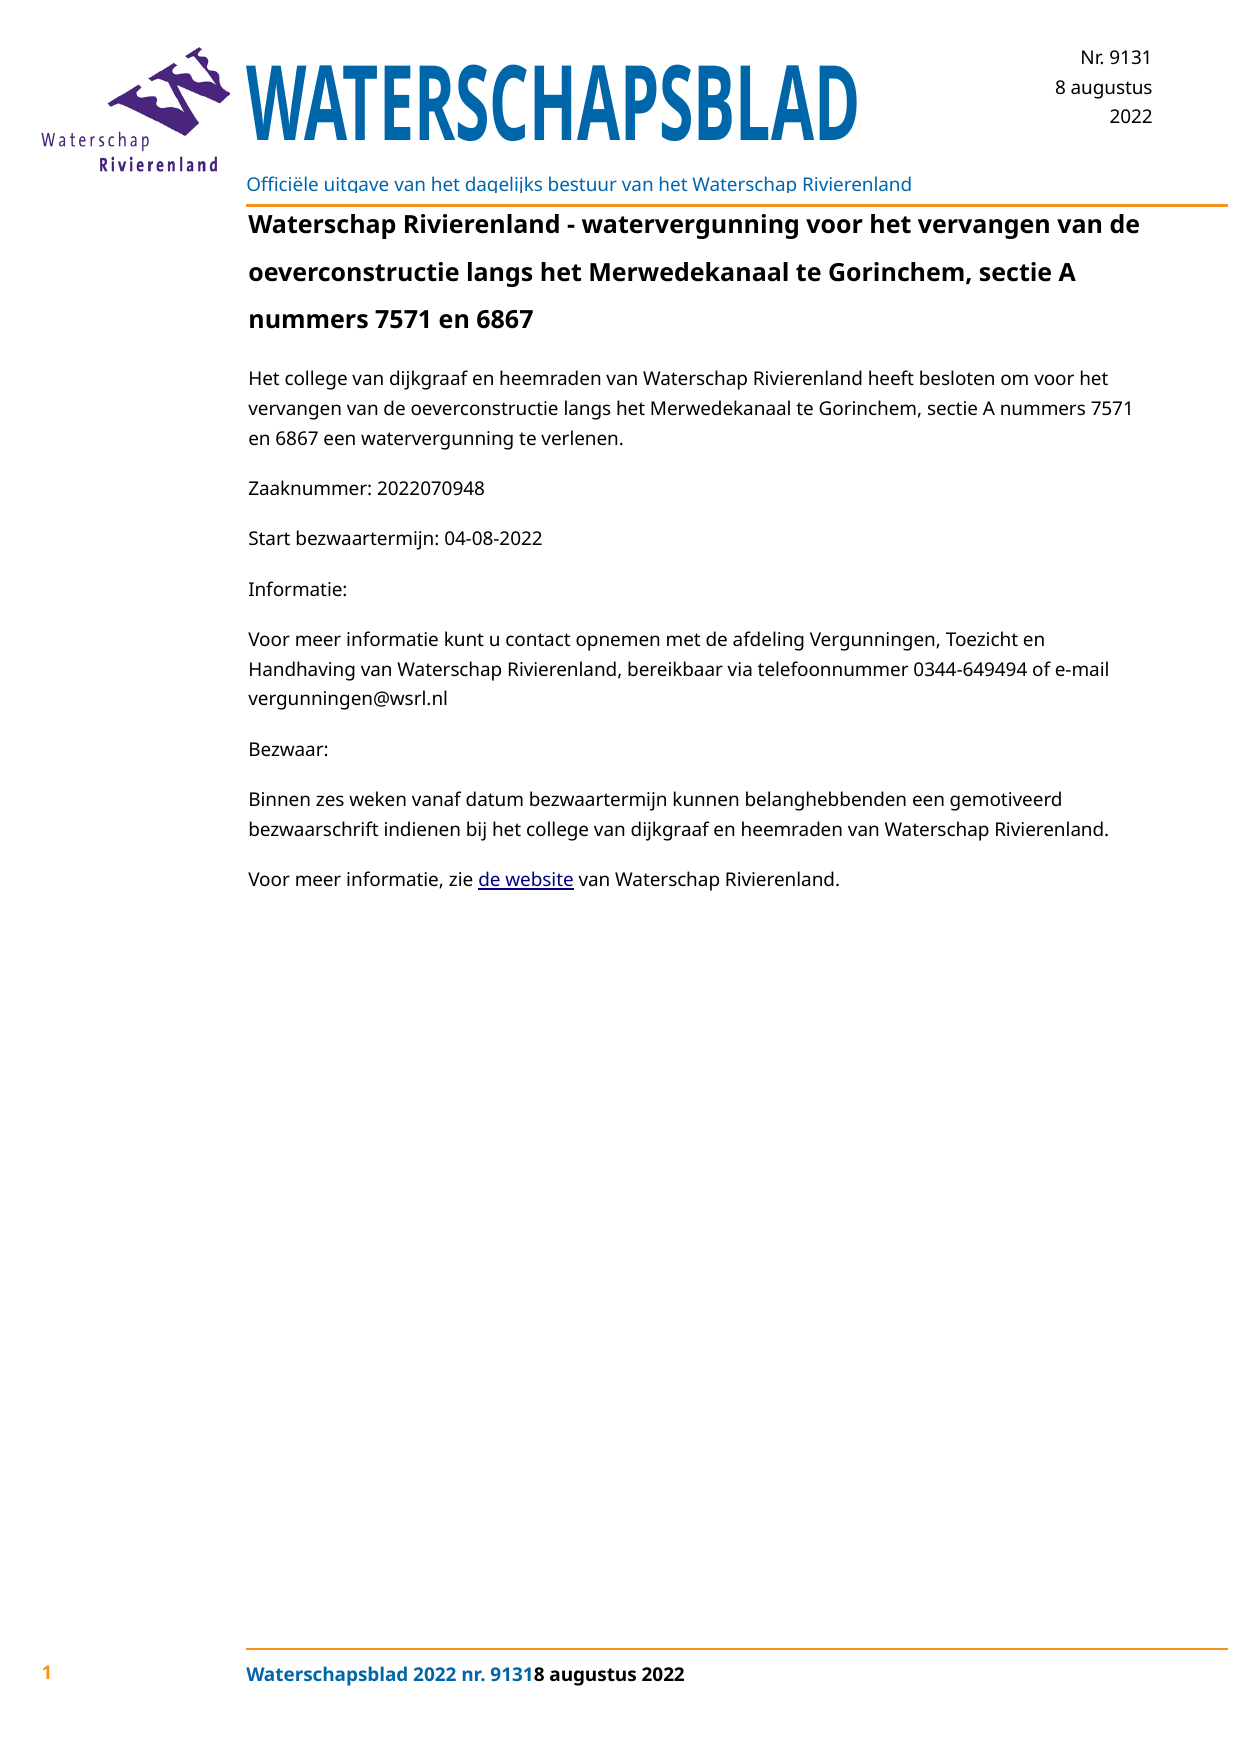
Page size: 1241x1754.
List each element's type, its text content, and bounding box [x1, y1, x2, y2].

text Bezwaar: [248, 736, 1152, 762]
text Zaaknummer: 2022070948 [248, 475, 1152, 501]
text Binnen zes weken vanaf datum bezwaartermijn kunnen belanghebbenden een gemotiveerd bezwaarschrift indienen bij het college van dijkgraaf en heemraden van Waterschap Rivierenland. [248, 786, 1152, 842]
text Start bezwaartermijn: 04-08-2022 [248, 526, 1152, 551]
text Voor meer informatie kunt u contact opnemen met de afdeling Vergunningen, Toezicht en Handhaving van Waterschap Rivierenland, bereikbaar via telefoonnummer 0344-649494 of e-mail vergunningen@wsrl.nl [248, 626, 1152, 711]
text Informatie: [248, 576, 1152, 602]
text Het college van dijkgraaf en heemraden van Waterschap Rivierenland heeft besloten om voor het vervangen van de oeverconstructie langs het Merwedekanaal te Gorinchem, sectie A nummers 7571 en 6867 een watervergunning te verlenen. [248, 366, 1152, 450]
text Waterschap Rivierenland - watervergunning voor het vervangen van de oeverconstructie langs het Merwedekanaal te Gorinchem, sectie A nummers 7571 en 6867 [248, 207, 1152, 336]
picture [41, 47, 231, 172]
text Voor meer informatie, zie de website van Waterschap Rivierenland. [248, 866, 1152, 892]
